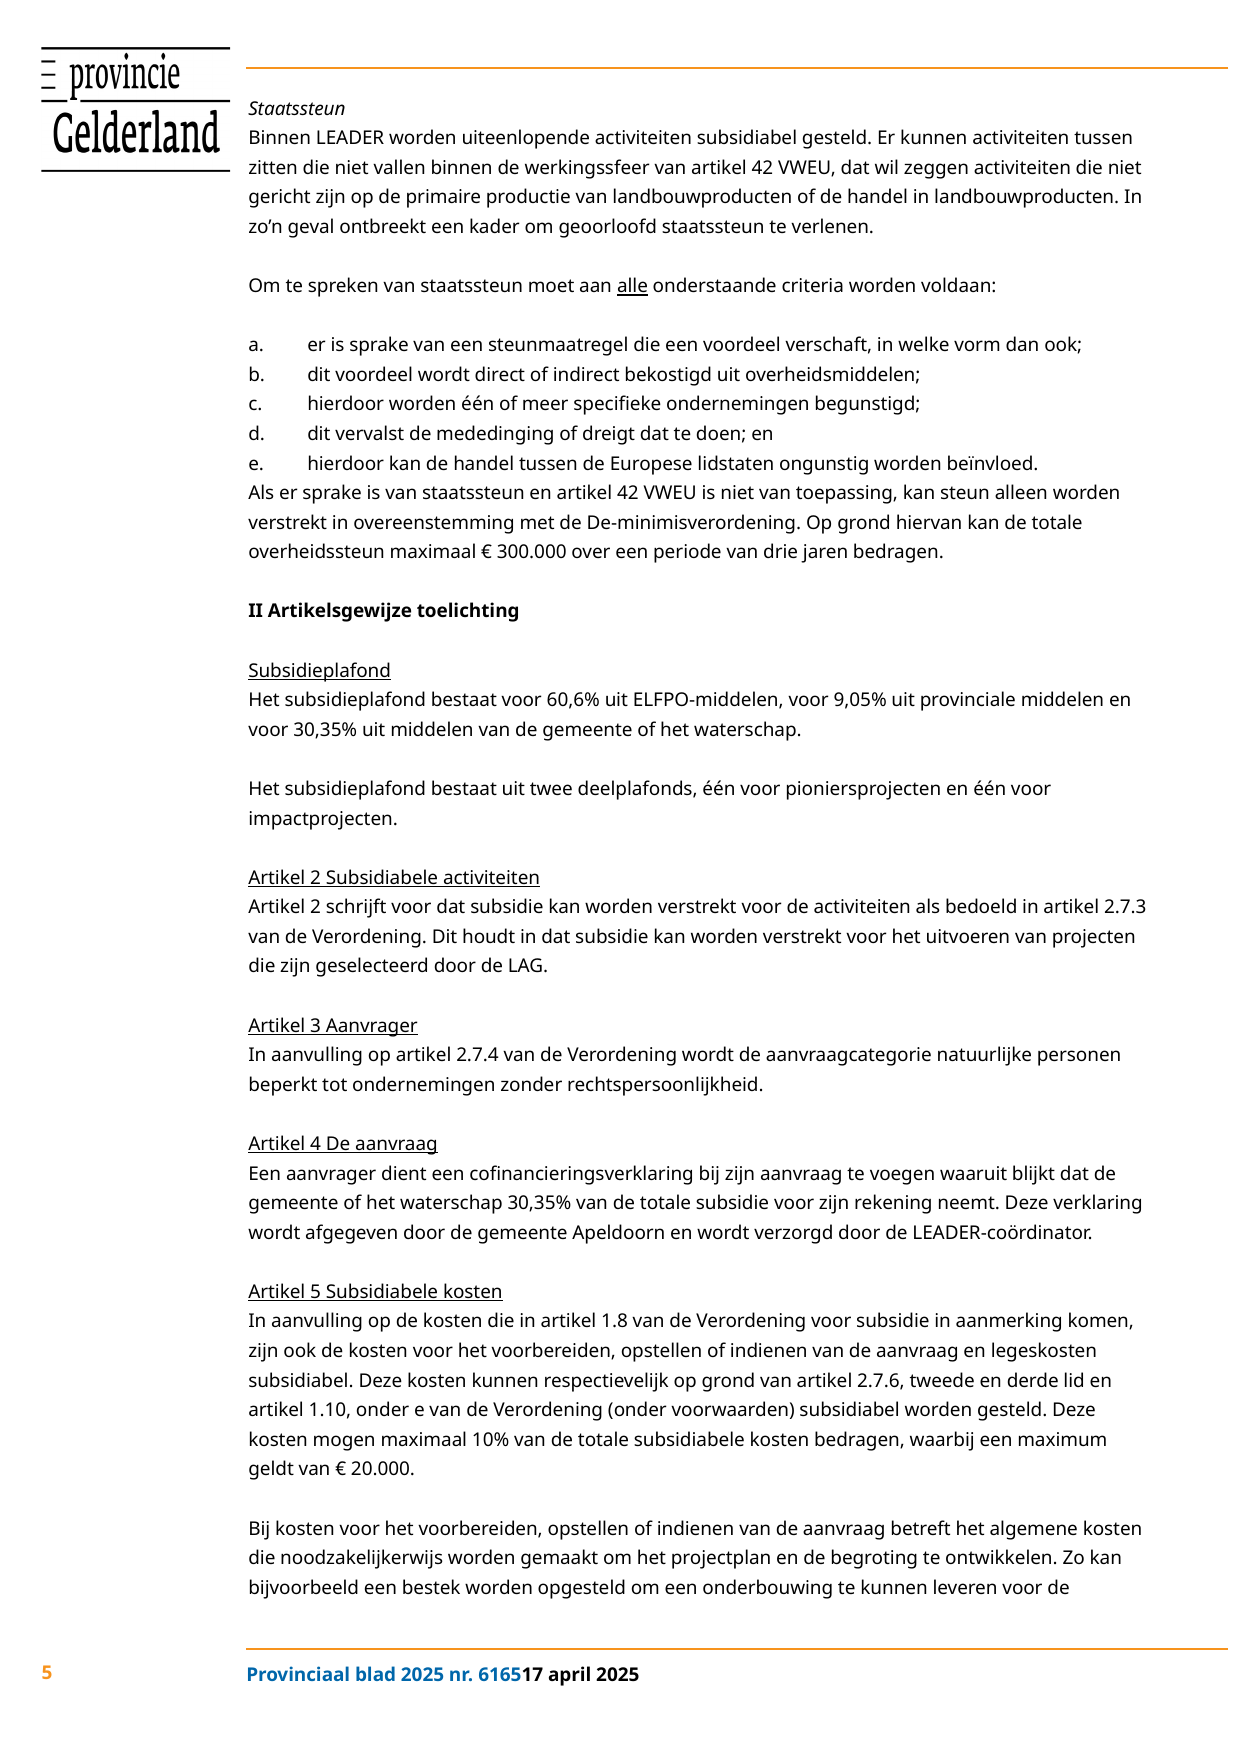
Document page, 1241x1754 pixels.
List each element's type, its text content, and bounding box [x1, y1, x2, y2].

text Een aanvrager dient een cofinancieringsverklaring bij zijn aanvraag te voegen waaruit blijkt dat de gemeente of het waterschap 30,35% van de totale subsidie voor zijn rekening neemt. Deze verklaring wordt afgegeven door de gemeente Apeldoorn en wordt verzorgd door de LEADER-coördinator. [248, 1160, 1152, 1245]
text In aanvulling op artikel 2.7.4 van de Verordening wordt de aanvraagcategorie natuurlijke personen beperkt tot ondernemingen zonder rechtspersoonlijkheid. [248, 1041, 1152, 1097]
text Het subsidieplafond bestaat voor 60,6% uit ELFPO-middelen, voor 9,05% uit provinciale middelen en voor 30,35% uit middelen van de gemeente of het waterschap. [248, 686, 1152, 742]
list er is sprake van een steunmaatregel die een voordeel verschaft, in welke vorm dan ook; [248, 331, 1152, 357]
text Staatssteun [248, 95, 1152, 121]
text Artikel 3 Aanvrager [248, 1012, 1152, 1038]
picture [41, 47, 231, 172]
text Om te spreken van staatssteun moet aan alle onderstaande criteria worden voldaan: [248, 272, 1152, 298]
text Artikel 2 Subsidiabele activiteiten [248, 864, 1152, 890]
text Als er sprake is van staatssteun en artikel 42 VWEU is niet van toepassing, kan steun alleen worden verstrekt in overeenstemming met de De-minimisverordening. Op grond hiervan kan de totale overheidssteun maximaal € 300.000 over een periode van drie jaren bedragen. [248, 479, 1152, 564]
text Bij kosten voor het voorbereiden, opstellen of indienen van de aanvraag betreft het algemene kosten die noodzakelijkerwijs worden gemaakt om het projectplan en de begroting te ontwikkelen. Zo kan bijvoorbeeld een bestek worden opgesteld om een onderbouwing te kunnen leveren voor de [248, 1515, 1152, 1600]
list dit voordeel wordt direct of indirect bekostigd uit overheidsmiddelen; [248, 361, 1152, 387]
list dit vervalst de mededinging of dreigt dat te doen; en [248, 420, 1152, 446]
text In aanvulling op de kosten die in artikel 1.8 van de Verordening voor subsidie in aanmerking komen, zijn ook de kosten voor het voorbereiden, opstellen of indienen van de aanvraag en legeskosten subsidiabel. Deze kosten kunnen respectievelijk op grond van artikel 2.7.6, tweede en derde lid en artikel 1.10, onder e van de Verordening (onder voorwaarden) subsidiabel worden gesteld. Deze kosten mogen maximaal 10% van de totale subsidiabele kosten bedragen, waarbij een maximum geldt van € 20.000. [248, 1308, 1152, 1481]
list hierdoor worden één of meer specifieke ondernemingen begunstigd; [248, 391, 1152, 416]
text Artikel 5 Subsidiabele kosten [248, 1278, 1152, 1304]
text II Artikelsgewijze toelichting [248, 598, 1152, 623]
list hierdoor kan de handel tussen de Europese lidstaten ongunstig worden beïnvloed. [248, 450, 1152, 476]
text Subsidieplafond [248, 657, 1152, 683]
text Artikel 4 De aanvraag [248, 1130, 1152, 1156]
text Het subsidieplafond bestaat uit twee deelplafonds, één voor pioniersprojecten en één voor impactprojecten. [248, 775, 1152, 831]
text Artikel 2 schrijft voor dat subsidie kan worden verstrekt voor de activiteiten als bedoeld in artikel 2.7.3 van de Verordening. Dit houdt in dat subsidie kan worden verstrekt voor het uitvoeren van projecten die zijn geselecteerd door de LAG. [248, 893, 1152, 978]
text Binnen LEADER worden uiteenlopende activiteiten subsidiabel gesteld. Er kunnen activiteiten tussen zitten die niet vallen binnen de werkingssfeer van artikel 42 VWEU, dat wil zeggen activiteiten die niet gericht zijn op de primaire productie van landbouwproducten of de handel in landbouwproducten. In zo’n geval ontbreekt een kader om geoorloofd staatssteun te verlenen. [248, 124, 1152, 239]
